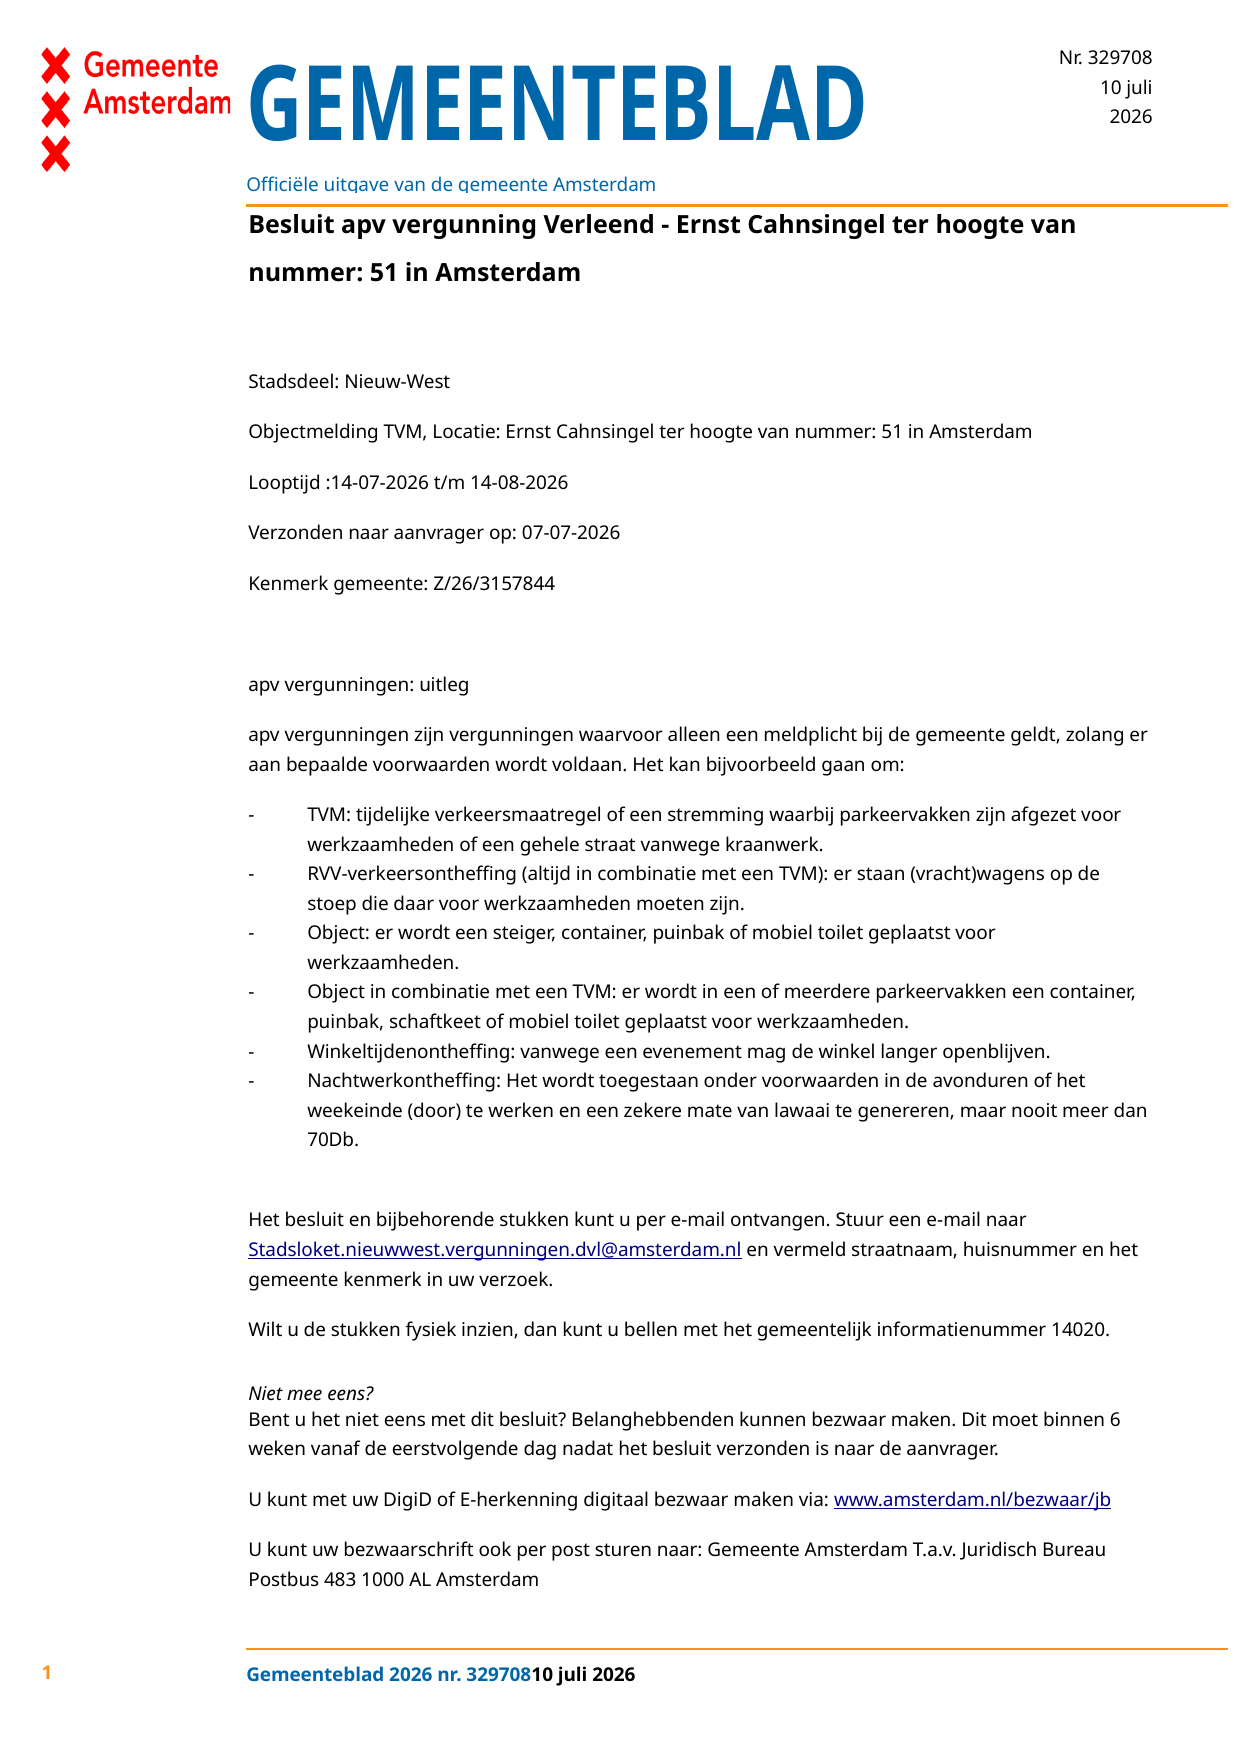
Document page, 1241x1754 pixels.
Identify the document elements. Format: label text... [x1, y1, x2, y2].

list Object: er wordt een steiger, container, puinbak of mobiel toilet geplaatst voor werkzaamheden. [248, 919, 1152, 975]
text Niet mee eens? [248, 1380, 1152, 1406]
text Besluit apv vergunning Verleend - Ernst Cahnsingel ter hoogte van nummer: 51 in Amsterdam [248, 207, 1152, 288]
list RVV-verkeersontheffing (altijd in combinatie met een TVM): er staan (vracht)wagens op de stoep die daar voor werkzaamheden moeten zijn. [248, 860, 1152, 916]
text Looptijd :14-07-2026 t/m 14-08-2026 [248, 469, 1152, 495]
list TVM: tijdelijke verkeersmaatregel of een stremming waarbij parkeervakken zijn afgezet voor werkzaamheden of een gehele straat vanwege kraanwerk. [248, 801, 1152, 857]
text U kunt met uw DigiD of E-herkenning digitaal bezwaar maken via: www.amsterdam.nl/bezwaar/jb [248, 1486, 1152, 1512]
text Verzonden naar aanvrager op: 07-07-2026 [248, 519, 1152, 545]
list Winkeltijdenontheffing: vanwege een evenement mag de winkel langer openblijven. [248, 1038, 1152, 1064]
text apv vergunningen zijn vergunningen waarvoor alleen een meldplicht bij de gemeente geldt, zolang er aan bepaalde voorwaarden wordt voldaan. Het kan bijvoorbeeld gaan om: [248, 721, 1152, 777]
text Kenmerk gemeente: Z/26/3157844 [248, 570, 1152, 596]
picture [41, 47, 231, 172]
text Bent u het niet eens met dit besluit? Belanghebbenden kunnen bezwaar maken. Dit moet binnen 6 weken vanaf de eerstvolgende dag nadat het besluit verzonden is naar de aanvrager. [248, 1406, 1152, 1461]
text apv vergunningen: uitleg [248, 671, 1152, 697]
text Het besluit en bijbehorende stukken kunt u per e-mail ontvangen. Stuur een e-mail naar Stadsloket.nieuwwest.vergunningen.dvl@amsterdam.nl en vermeld straatnaam, huisnummer en het gemeente kenmerk in uw verzoek. [248, 1207, 1152, 1292]
text Wilt u de stukken fysiek inzien, dan kunt u bellen met het gemeentelijk informatienummer 14020. [248, 1316, 1152, 1342]
list Object in combinatie met een TVM: er wordt in een of meerdere parkeervakken een container, puinbak, schaftkeet of mobiel toilet geplaatst voor werkzaamheden. [248, 979, 1152, 1034]
text Objectmelding TVM, Locatie: Ernst Cahnsingel ter hoogte van nummer: 51 in Amsterdam [248, 419, 1152, 444]
list Nachtwerkontheffing: Het wordt toegestaan onder voorwaarden in de avonduren of het weekeinde (door) te werken en een zekere mate van lawaai te genereren, maar nooit meer dan 70Db. [248, 1067, 1152, 1152]
text Stadsdeel: Nieuw-West [248, 368, 1152, 394]
text U kunt uw bezwaarschrift ook per post sturen naar: Gemeente Amsterdam T.a.v. Juridisch Bureau Postbus 483 1000 AL Amsterdam [248, 1536, 1152, 1592]
